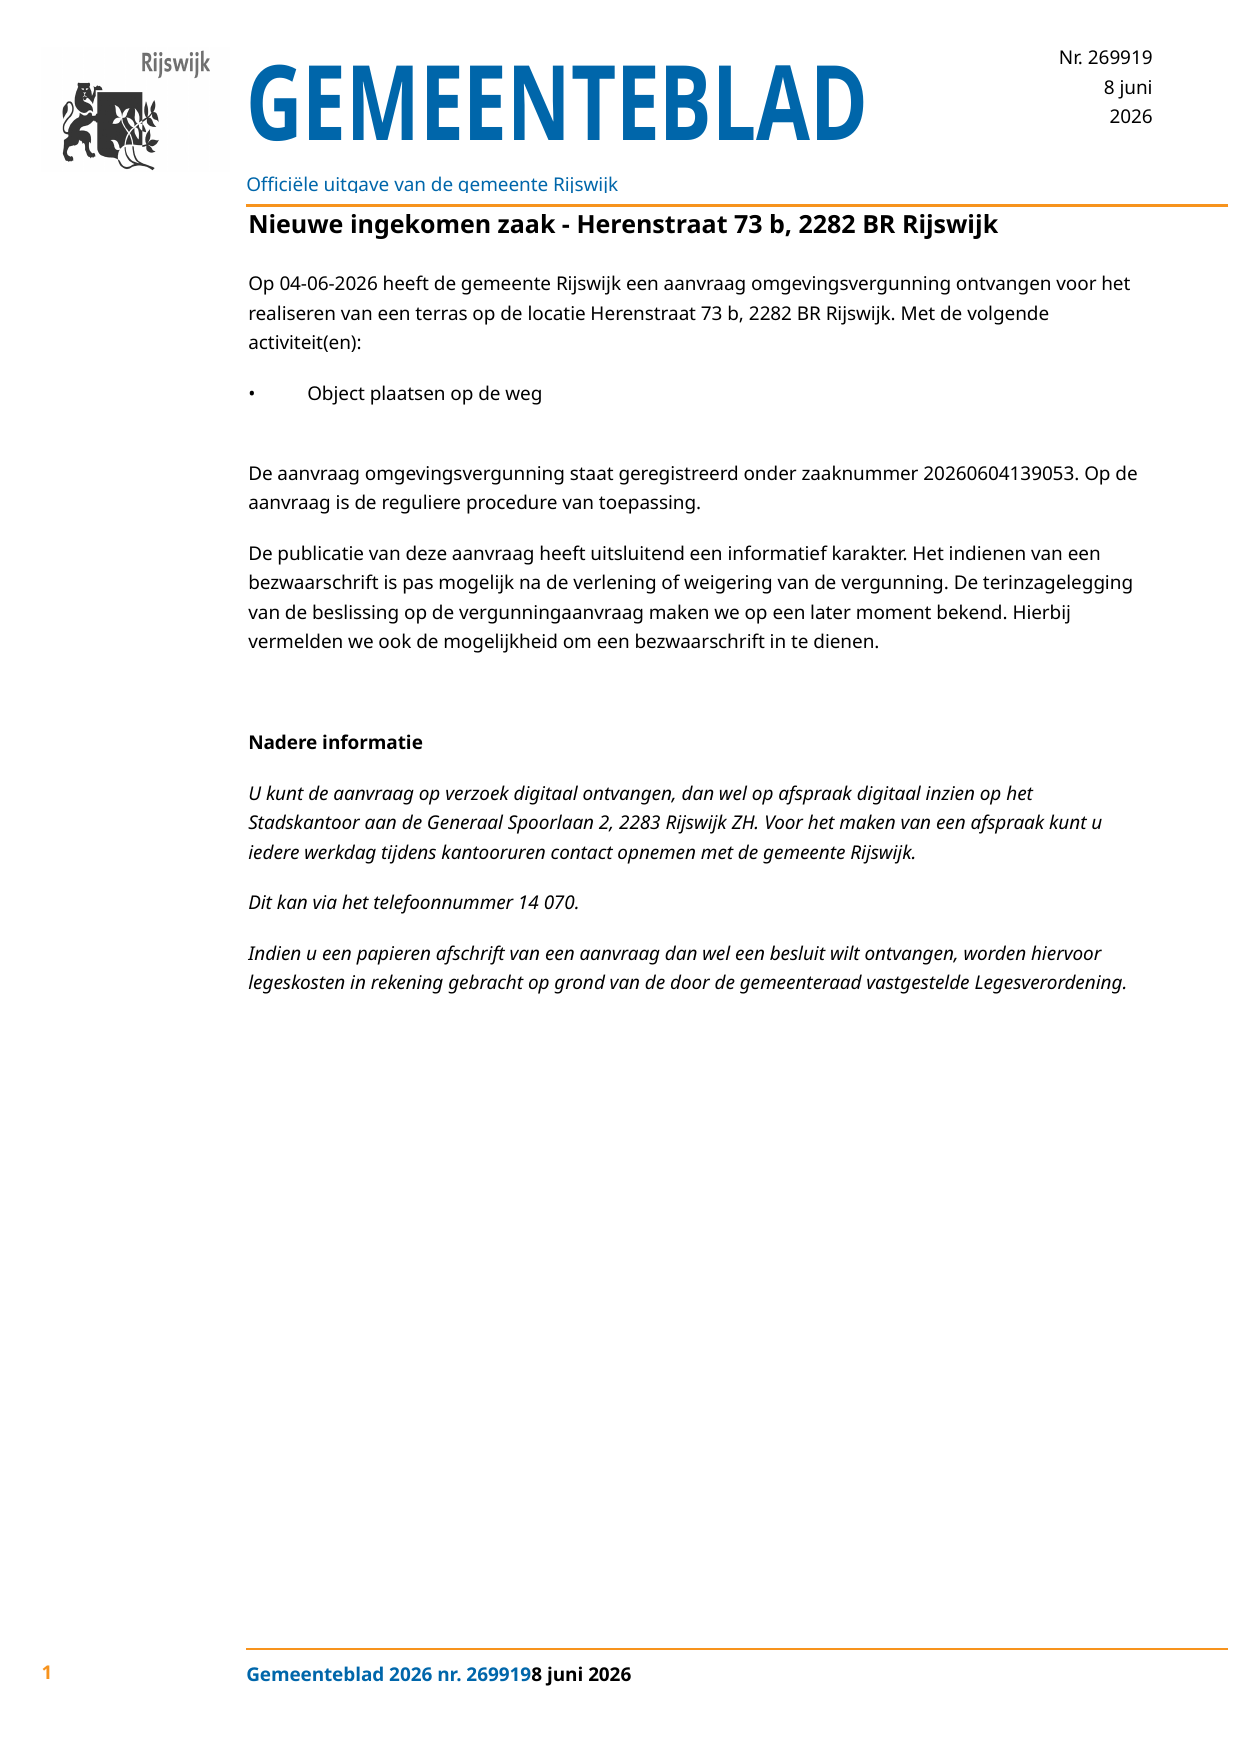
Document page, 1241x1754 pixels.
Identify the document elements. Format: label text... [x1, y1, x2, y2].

text Op 04-06-2026 heeft de gemeente Rijswijk een aanvraag omgevingsvergunning ontvangen voor het realiseren van een terras op de locatie Herenstraat 73 b, 2282 BR Rijswijk. Met de volgende activiteit(en): [248, 270, 1152, 355]
text Indien u een papieren afschrift van een aanvraag dan wel een besluit wilt ontvangen, worden hiervoor legeskosten in rekening gebracht op grond van de door de gemeenteraad vastgestelde Legesverordening. [248, 940, 1152, 995]
text U kunt de aanvraag op verzoek digitaal ontvangen, dan wel op afspraak digitaal inzien op het Stadskantoor aan de Generaal Spoorlaan 2, 2283 Rijswijk ZH. Voor het maken van een afspraak kunt u iedere werkdag tijdens kantooruren contact opnemen met de gemeente Rijswijk. [248, 780, 1152, 865]
list Object plaatsen op de weg [248, 380, 1152, 406]
text Nieuwe ingekomen zaak - Herenstraat 73 b, 2282 BR Rijswijk [248, 207, 1152, 241]
text Dit kan via het telefoonnummer 14 070. [248, 889, 1152, 915]
picture [41, 47, 231, 172]
text Nadere informatie [248, 729, 1152, 755]
text De aanvraag omgevingsvergunning staat geregistreerd onder zaaknummer 20260604139053. Op de aanvraag is de reguliere procedure van toepassing. [248, 460, 1152, 515]
text De publicatie van deze aanvraag heeft uitsluitend een informatief karakter. Het indienen van een bezwaarschrift is pas mogelijk na de verlening of weigering van de vergunning. De terinzagelegging van de beslissing op de vergunningaanvraag maken we op een later moment bekend. Hierbij vermelden we ook de mogelijkheid om een bezwaarschrift in te dienen. [248, 540, 1152, 654]
